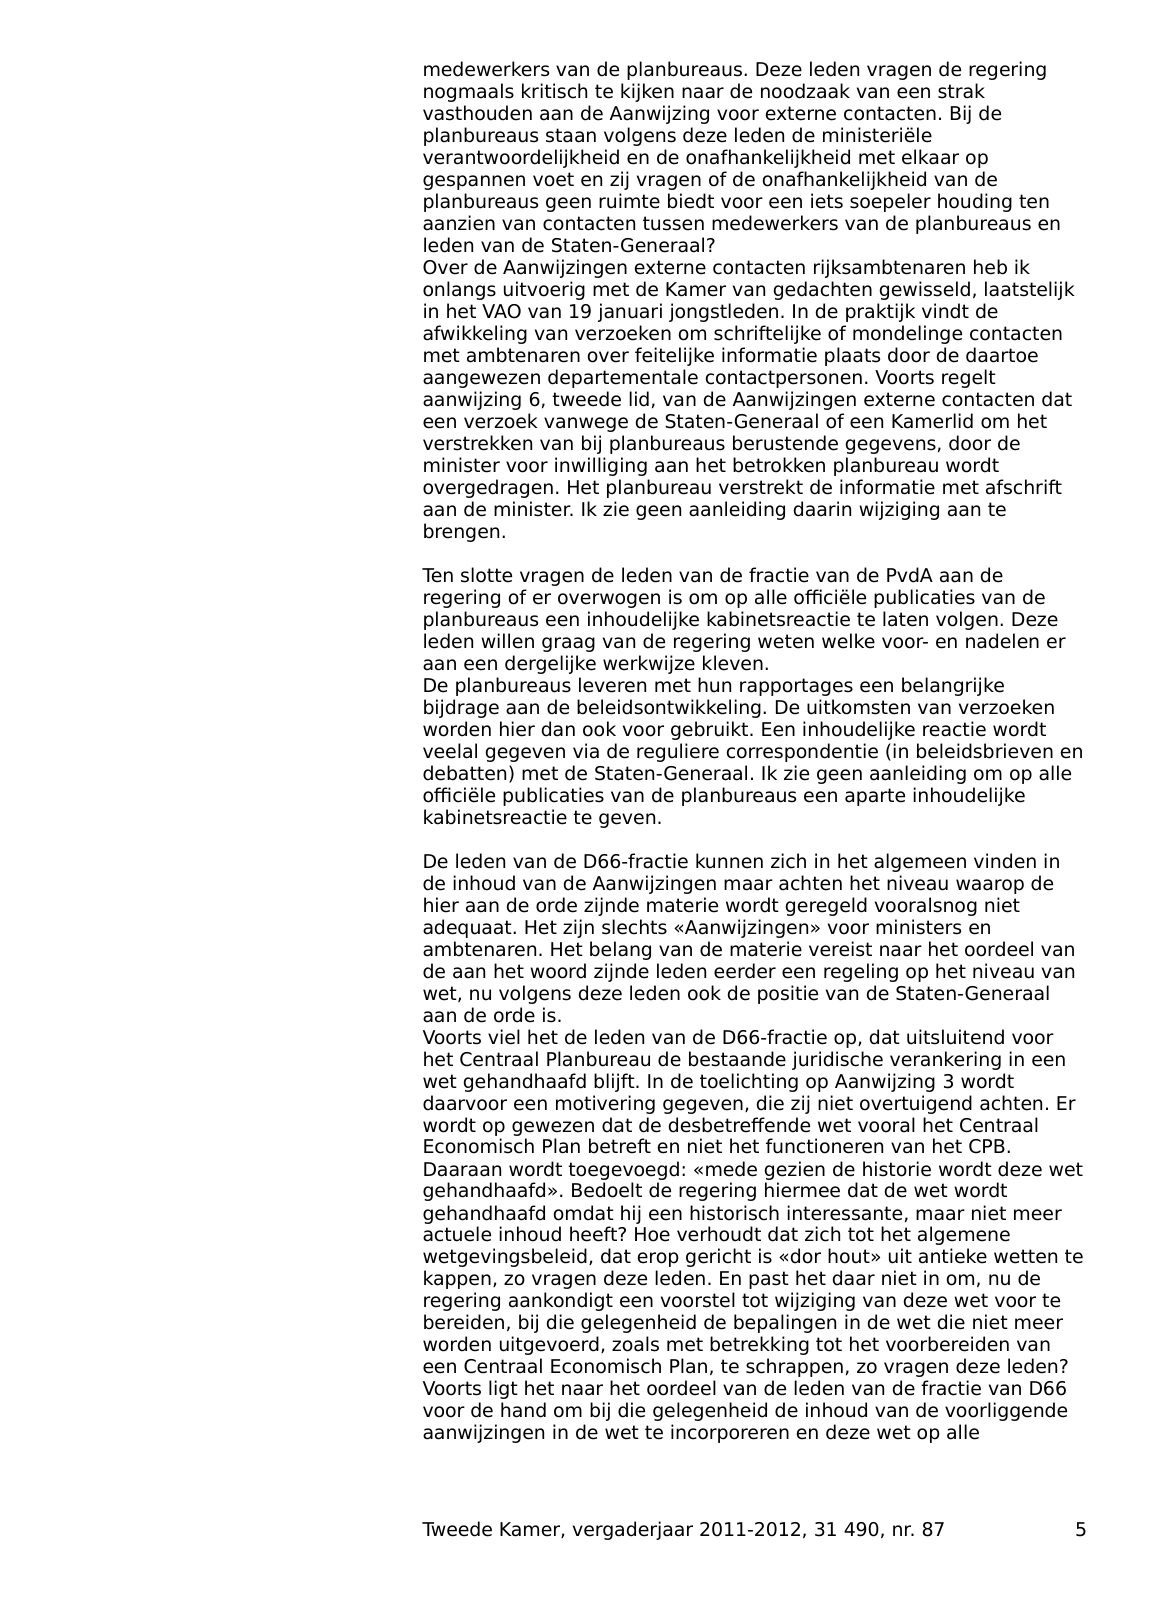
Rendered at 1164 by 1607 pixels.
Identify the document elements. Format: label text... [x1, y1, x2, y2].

text De planbureaus leveren met hun rapportages een belangrijke bijdrage aan de beleidsontwikkeling. De uitkomsten van verzoeken worden hier dan ook voor gebruikt. Een inhoudelijke reactie wordt veelal gegeven via de reguliere correspondentie (in beleidsbrieven en debatten) met de Staten-Generaal. Ik zie geen aanleiding om op alle officiële publicaties van de planbureaus een aparte inhoudelijke kabinetsreactie te geven. [422, 675, 1087, 828]
text Voorts viel het de leden van de D66-fractie op, dat uitsluitend voor het Centraal Planbureau de bestaande juridische verankering in een wet gehandhaafd blijft. In de toelichting op Aanwijzing 3 wordt daarvoor een motivering gegeven, die zij niet overtuigend achten. Er wordt op gewezen dat de desbetreffende wet vooral het Centraal Economisch Plan betreft en niet het functioneren van het CPB. Daaraan wordt toegevoegd: «mede gezien de historie wordt deze wet gehandhaafd». Bedoelt de regering hiermee dat de wet wordt gehandhaafd omdat hij een historisch interessante, maar niet meer actuele inhoud heeft? Hoe verhoudt dat zich tot het algemene wetgevingsbeleid, dat erop gericht is «dor hout» uit antieke wetten te kappen, zo vragen deze leden. En past het daar niet in om, nu de regering aankondigt een voorstel tot wijziging van deze wet voor te bereiden, bij die gelegenheid de bepalingen in de wet die niet meer worden uitgevoerd, zoals met betrekking tot het voorbereiden van een Centraal Economisch Plan, te schrappen, zo vragen deze leden? [422, 1027, 1087, 1378]
text Over de Aanwijzingen externe contacten rijksambtenaren heb ik onlangs uitvoerig met de Kamer van gedachten gewisseld, laatstelijk in het VAO van 19 januari jongstleden. In de praktijk vindt de afwikkeling van verzoeken om schriftelijke of mondelinge contacten met ambtenaren over feitelijke informatie plaats door de daartoe aangewezen departementale contactpersonen. Voorts regelt aanwijzing 6, tweede lid, van de Aanwijzingen externe contacten dat een verzoek vanwege de Staten-Generaal of een Kamerlid om het verstrekken van bij planbureaus berustende gegevens, door de minister voor inwilliging aan het betrokken planbureau wordt overgedragen. Het planbureau verstrekt de informatie met afschrift aan de minister. Ik zie geen aanleiding daarin wijziging aan te brengen. [422, 257, 1087, 543]
text Ten slotte vragen de leden van de fractie van de PvdA aan de regering of er overwogen is om op alle officiële publicaties van de planbureaus een inhoudelijke kabinetsreactie te laten volgen. Deze leden willen graag van de regering weten welke voor- en nadelen er aan een dergelijke werkwijze kleven. [422, 565, 1087, 675]
text Voorts ligt het naar het oordeel van de leden van de fractie van D66 voor de hand om bij die gelegenheid de inhoud van de voorliggende aanwijzingen in de wet te incorporeren en deze wet op alle [422, 1378, 1087, 1444]
text De leden van de D66-fractie kunnen zich in het algemeen vinden in de inhoud van de Aanwijzingen maar achten het niveau waarop de hier aan de orde zijnde materie wordt geregeld vooralsnog niet adequaat. Het zijn slechts «Aanwijzingen» voor ministers en ambtenaren. Het belang van de materie vereist naar het oordeel van de aan het woord zijnde leden eerder een regeling op het niveau van wet, nu volgens deze leden ook de positie van de Staten-Generaal aan de orde is. [422, 851, 1087, 1027]
text medewerkers van de planbureaus. Deze leden vragen de regering nogmaals kritisch te kijken naar de noodzaak van een strak vasthouden aan de Aanwijzing voor externe contacten. Bij de planbureaus staan volgens deze leden de ministeriële verantwoordelijkheid en de onafhankelijkheid met elkaar op gespannen voet en zij vragen of de onafhankelijkheid van de planbureaus geen ruimte biedt voor een iets soepeler houding ten aanzien van contacten tussen medewerkers van de planbureaus en leden van de Staten-Generaal? [422, 59, 1087, 257]
